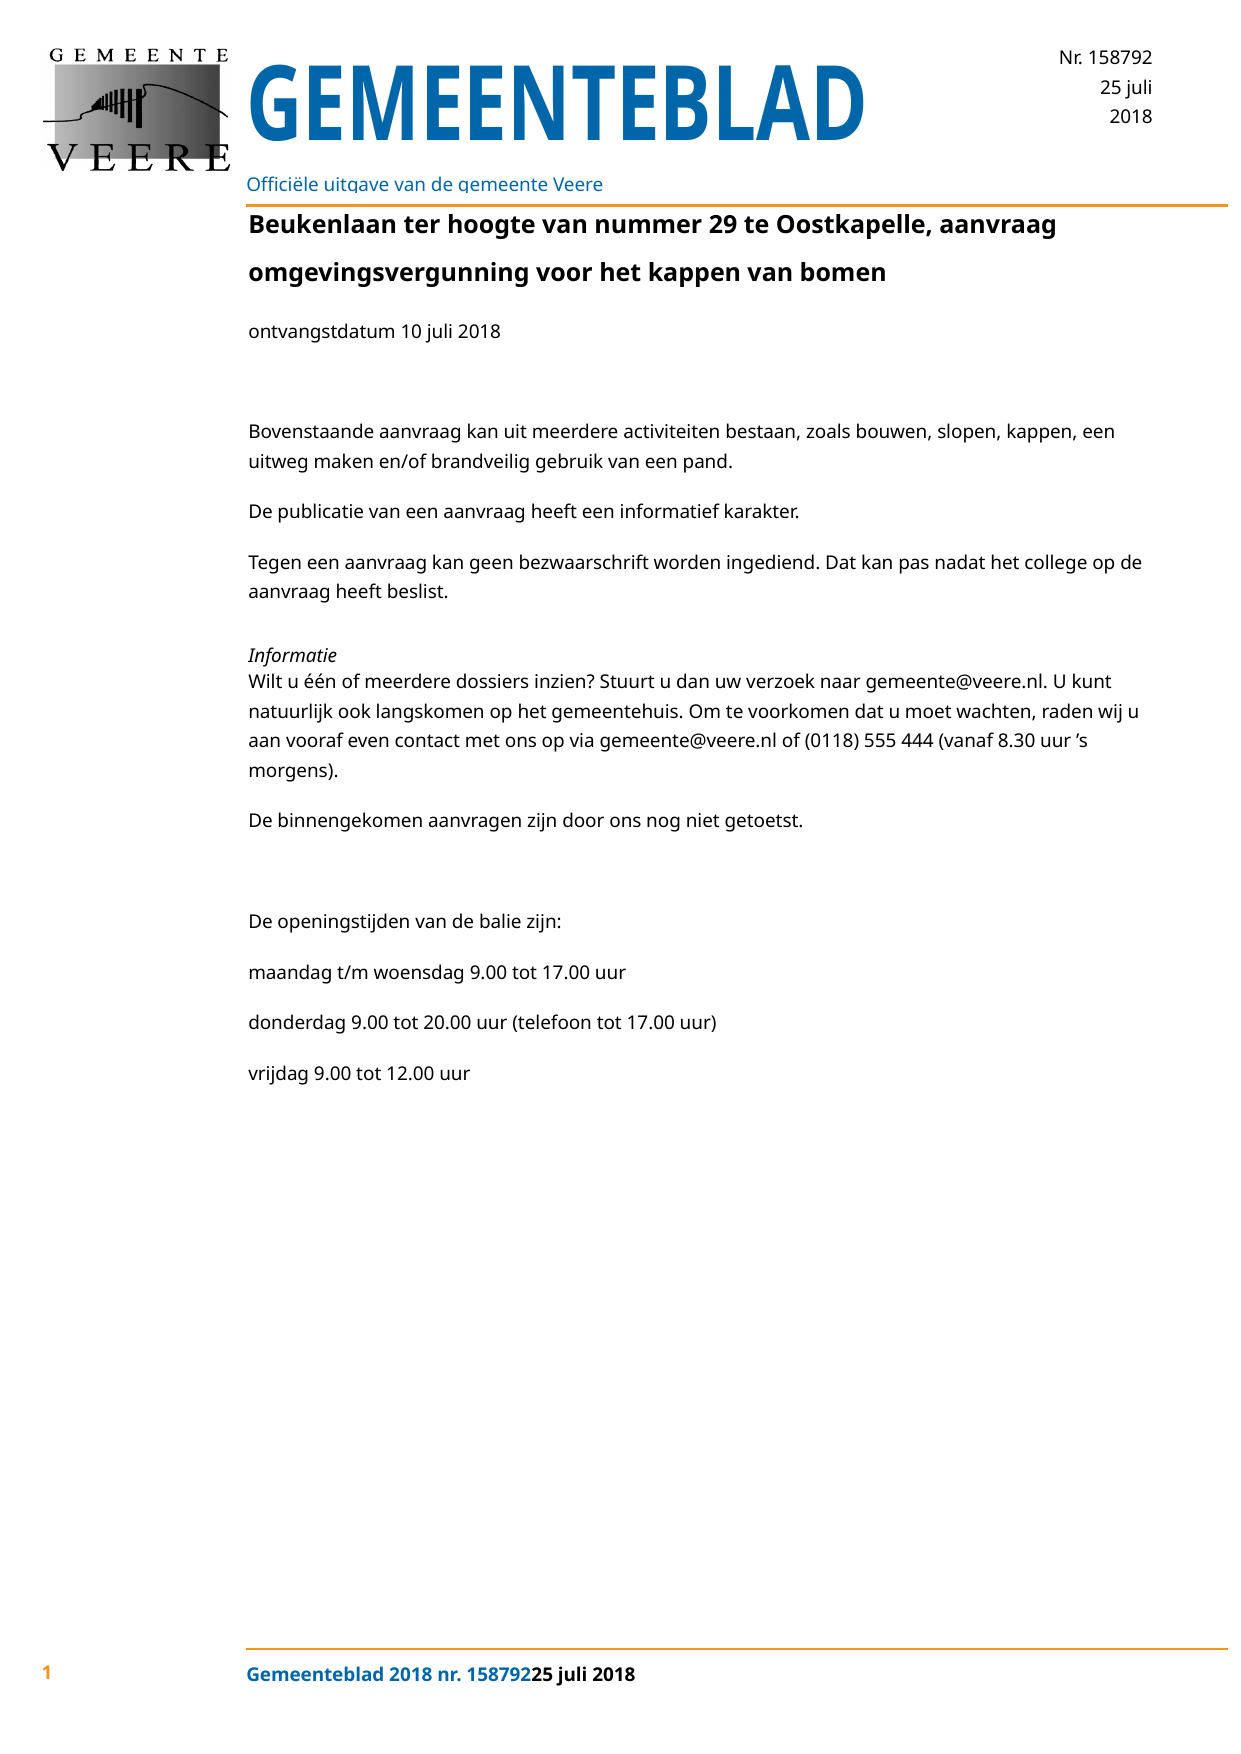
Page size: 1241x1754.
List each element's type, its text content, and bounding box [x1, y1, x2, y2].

text De openingstijden van de balie zijn: [248, 908, 1152, 934]
text Beukenlaan ter hoogte van nummer 29 te Oostkapelle, aanvraag omgevingsvergunning voor het kappen van bomen [248, 207, 1152, 288]
text donderdag 9.00 tot 20.00 uur (telefoon tot 17.00 uur) [248, 1009, 1152, 1035]
text Wilt u één of meerdere dossiers inzien? Stuurt u dan uw verzoek naar gemeente@veere.nl. U kunt natuurlijk ook langskomen op het gemeentehuis. Om te voorkomen dat u moet wachten, raden wij u aan vooraf even contact met ons op via gemeente@veere.nl of (0118) 555 444 (vanaf 8.30 uur ’s morgens). [248, 668, 1152, 783]
text Bovenstaande aanvraag kan uit meerdere activiteiten bestaan, zoals bouwen, slopen, kappen, een uitweg maken en/of brandveilig gebruik van een pand. [248, 419, 1152, 474]
text Informatie [248, 643, 1152, 668]
text Tegen een aanvraag kan geen bezwaarschrift worden ingediend. Dat kan pas nadat het college op de aanvraag heeft beslist. [248, 549, 1152, 604]
text De binnengekomen aanvragen zijn door ons nog niet getoetst. [248, 808, 1152, 833]
text vrijdag 9.00 tot 12.00 uur [248, 1060, 1152, 1085]
picture [41, 47, 231, 172]
text De publicatie van een aanvraag heeft een informatief karakter. [248, 499, 1152, 524]
text ontvangstdatum 10 juli 2018 [248, 318, 1152, 344]
text maandag t/m woensdag 9.00 tot 17.00 uur [248, 959, 1152, 984]
